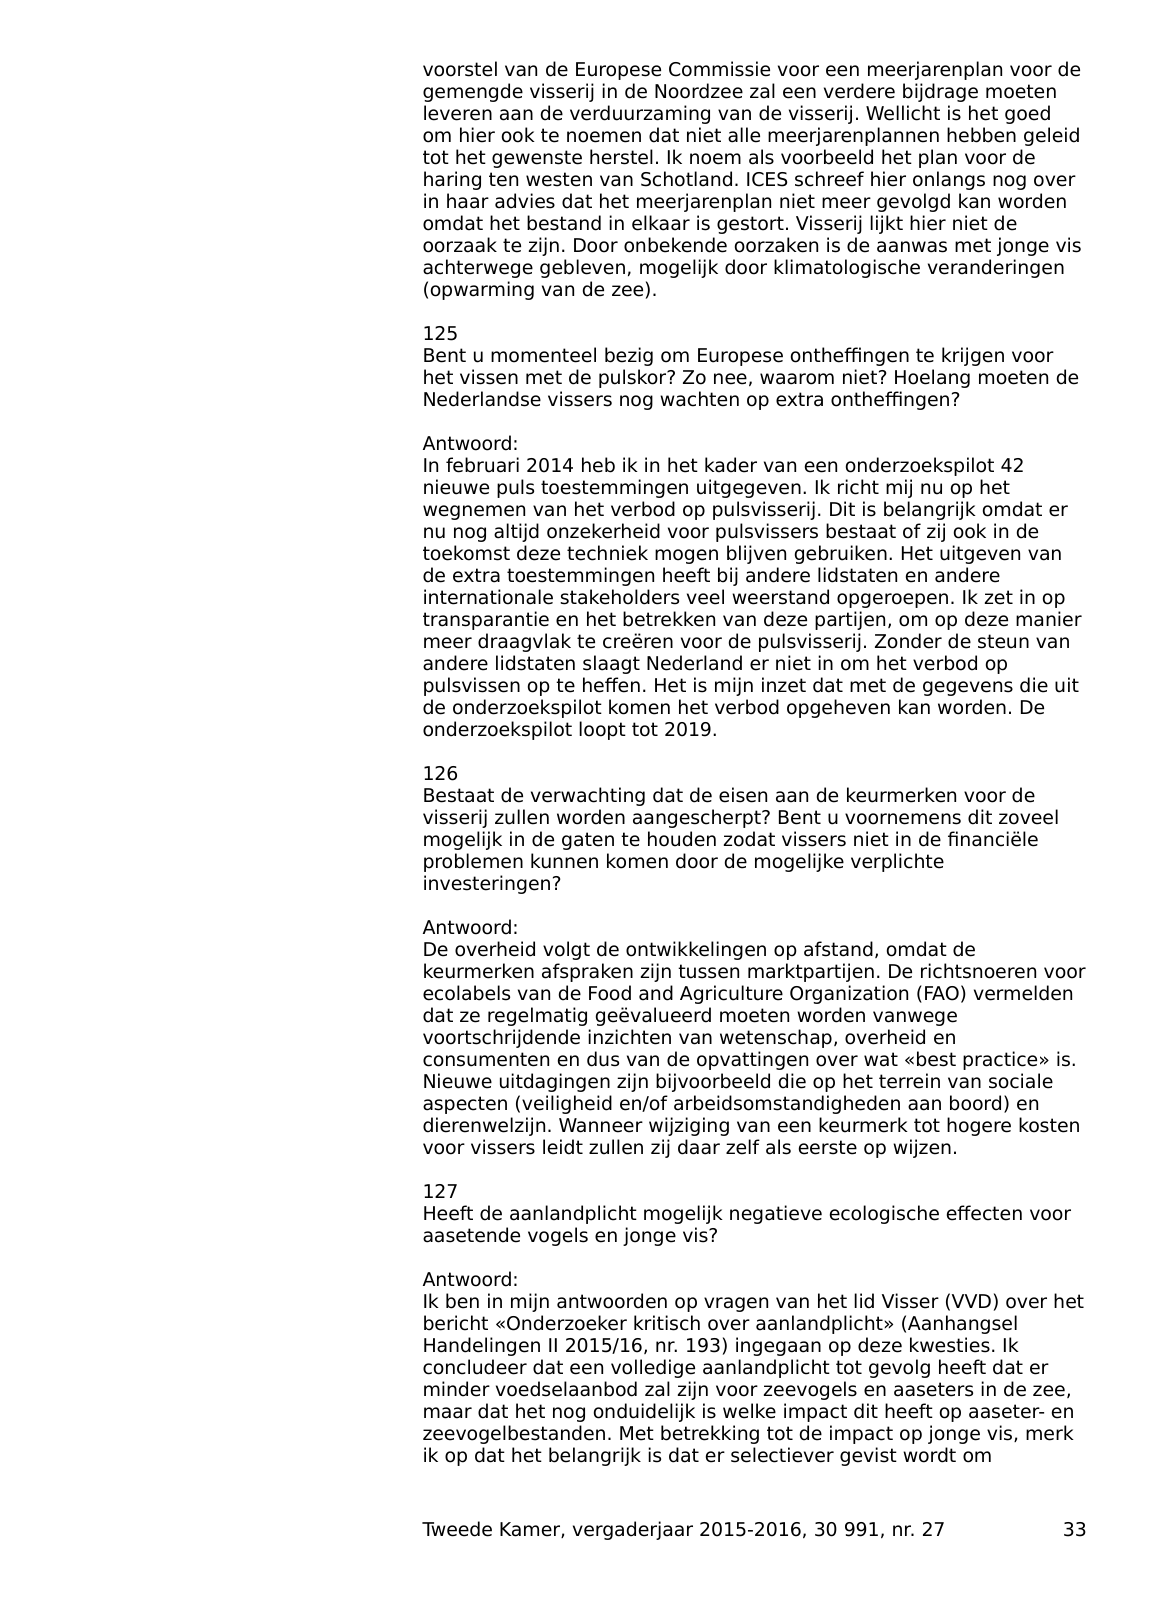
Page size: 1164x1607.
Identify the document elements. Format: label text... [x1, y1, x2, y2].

text Bent u momenteel bezig om Europese ontheffingen te krijgen voor het vissen met de pulskor? Zo nee, waarom niet? Hoelang moeten de Nederlandse vissers nog wachten op extra ontheffingen? [422, 345, 1087, 411]
text In februari 2014 heb ik in het kader van een onderzoekspilot 42 nieuwe puls toestemmingen uitgegeven. Ik richt mij nu op het wegnemen van het verbod op pulsvisserij. Dit is belangrijk omdat er nu nog altijd onzekerheid voor pulsvissers bestaat of zij ook in de toekomst deze techniek mogen blijven gebruiken. Het uitgeven van de extra toestemmingen heeft bij andere lidstaten en andere internationale stakeholders veel weerstand opgeroepen. Ik zet in op transparantie en het betrekken van deze partijen, om op deze manier meer draagvlak te creëren voor de pulsvisserij. Zonder de steun van andere lidstaten slaagt Nederland er niet in om het verbod op pulsvissen op te heffen. Het is mijn inzet dat met de gegevens die uit de onderzoekspilot komen het verbod opgeheven kan worden. De onderzoekspilot loopt tot 2019. [422, 455, 1087, 741]
text voorstel van de Europese Commissie voor een meerjarenplan voor de gemengde visserij in de Noordzee zal een verdere bijdrage moeten leveren aan de verduurzaming van de visserij. Wellicht is het goed om hier ook te noemen dat niet alle meerjarenplannen hebben geleid tot het gewenste herstel. Ik noem als voorbeeld het plan voor de haring ten westen van Schotland. ICES schreef hier onlangs nog over in haar advies dat het meerjarenplan niet meer gevolgd kan worden omdat het bestand in elkaar is gestort. Visserij lijkt hier niet de oorzaak te zijn. Door onbekende oorzaken is de aanwas met jonge vis achterwege gebleven, mogelijk door klimatologische veranderingen (opwarming van de zee). [422, 59, 1087, 301]
text 125 [422, 323, 1087, 345]
text 126 [422, 763, 1087, 785]
text Bestaat de verwachting dat de eisen aan de keurmerken voor de visserij zullen worden aangescherpt? Bent u voornemens dit zoveel mogelijk in de gaten te houden zodat vissers niet in de financiële problemen kunnen komen door de mogelijke verplichte investeringen? [422, 785, 1087, 895]
text Antwoord: [422, 917, 1087, 939]
text Antwoord: [422, 433, 1087, 455]
text Ik ben in mijn antwoorden op vragen van het lid Visser (VVD) over het bericht «Onderzoeker kritisch over aanlandplicht» (Aanhangsel Handelingen II 2015/16, nr. 193) ingegaan op deze kwesties. Ik concludeer dat een volledige aanlandplicht tot gevolg heeft dat er minder voedselaanbod zal zijn voor zeevogels en aaseters in de zee, maar dat het nog onduidelijk is welke impact dit heeft op aaseter- en zeevogelbestanden. Met betrekking tot de impact op jonge vis, merk ik op dat het belangrijk is dat er selectiever gevist wordt om [422, 1291, 1087, 1467]
text De overheid volgt de ontwikkelingen op afstand, omdat de keurmerken afspraken zijn tussen marktpartijen. De richtsnoeren voor ecolabels van de Food and Agriculture Organization (FAO) vermelden dat ze regelmatig geëvalueerd moeten worden vanwege voortschrijdende inzichten van wetenschap, overheid en consumenten en dus van de opvattingen over wat «best practice» is. Nieuwe uitdagingen zijn bijvoorbeeld die op het terrein van sociale aspecten (veiligheid en/of arbeidsomstandigheden aan boord) en dierenwelzijn. Wanneer wijziging van een keurmerk tot hogere kosten voor vissers leidt zullen zij daar zelf als eerste op wijzen. [422, 939, 1087, 1159]
text 127 [422, 1181, 1087, 1203]
text Antwoord: [422, 1269, 1087, 1291]
text Heeft de aanlandplicht mogelijk negatieve ecologische effecten voor aasetende vogels en jonge vis? [422, 1203, 1087, 1247]
